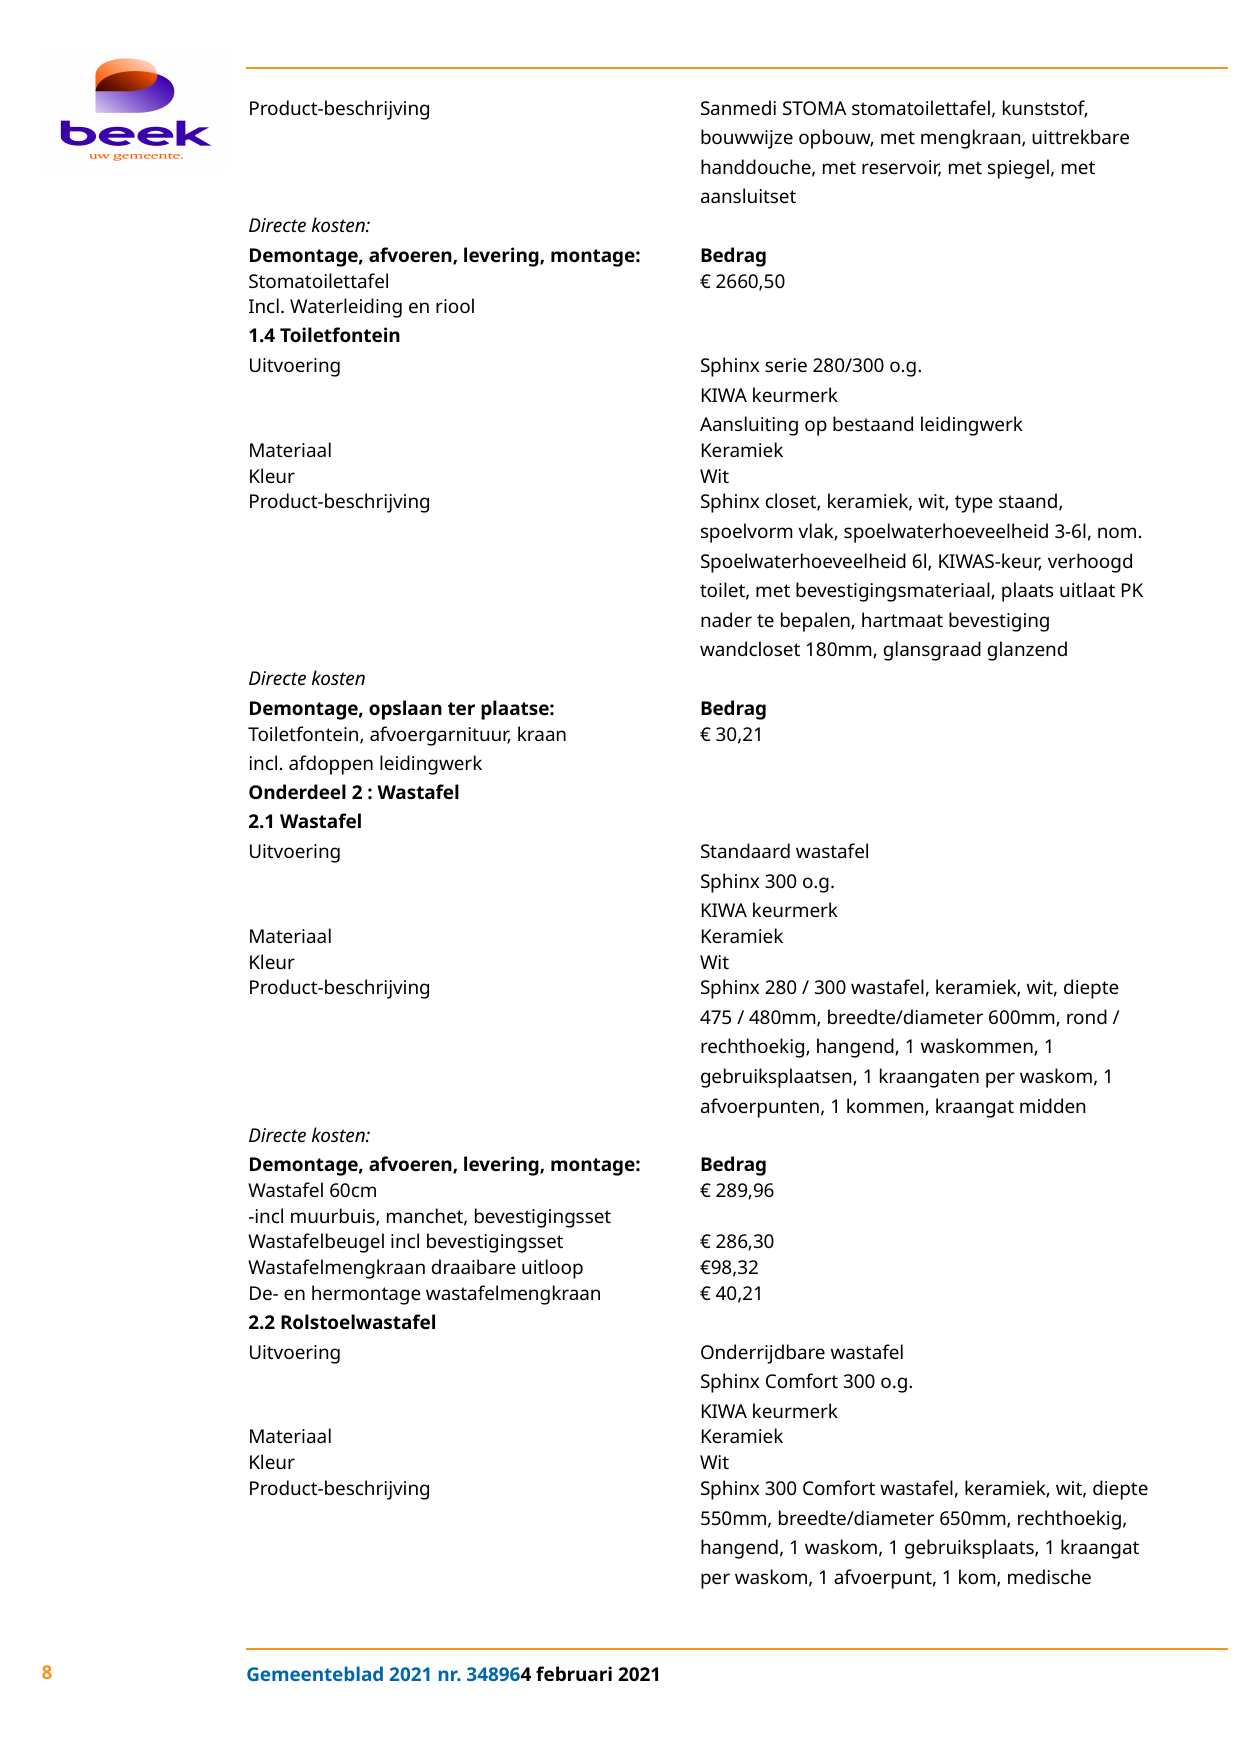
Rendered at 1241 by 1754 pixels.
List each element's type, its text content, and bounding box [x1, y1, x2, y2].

picture [41, 47, 231, 172]
table_cell [700, 294, 1152, 319]
table_header Bedrag [700, 1152, 1152, 1177]
table_cell Materiaal [248, 923, 700, 949]
table_cell Kleur [248, 1450, 700, 1475]
table_cell € 30,21 [700, 721, 1152, 776]
table_header Bedrag [700, 695, 1152, 721]
table_cell Wit [700, 463, 1152, 489]
table_cell [700, 1203, 1152, 1229]
table_header Demontage, afvoeren, levering, montage: [248, 242, 700, 268]
table_cell Keramiek [700, 1424, 1152, 1449]
table_cell Sphinx 280 / 300 wastafel, keramiek, wit, diepte 475 / 480mm, breedte/diameter 600mm, rond / rechthoekig, hangend, 1 waskommen, 1 gebruiksplaatsen, 1 kraangaten per waskom, 1 afvoerpunten, 1 kommen, kraangat midden [700, 975, 1152, 1119]
table_header Onderrijdbare wastafel Sphinx Comfort 300 o.g. KIWA keurmerk [700, 1339, 1152, 1424]
table_cell Wastafel 60cm [248, 1177, 700, 1203]
table_cell Sanmedi STOMA stomatoilettafel, kunststof, bouwwijze opbouw, met mengkraan, uittrekbare handdouche, met reservoir, met spiegel, met aansluitset [700, 95, 1152, 209]
table_cell Product-beschrijving [248, 1475, 700, 1590]
text 2.1 Wastafel [248, 808, 1152, 834]
table_cell Wastafelbeugel incl bevestigingsset [248, 1229, 700, 1254]
table_cell Incl. Waterleiding en riool [248, 294, 700, 319]
table_cell Keramiek [700, 923, 1152, 949]
table_header Uitvoering [248, 352, 700, 437]
table_cell € 40,21 [700, 1280, 1152, 1306]
table_header Uitvoering [248, 1339, 700, 1424]
table_cell Stomatoilettafel [248, 268, 700, 294]
table_cell Materiaal [248, 1424, 700, 1449]
table_cell Sphinx 300 Comfort wastafel, keramiek, wit, diepte 550mm, breedte/diameter 650mm, rechthoekig, hangend, 1 waskom, 1 gebruiksplaats, 1 kraangat per waskom, 1 afvoerpunt, 1 kom, medische [700, 1475, 1152, 1590]
table_cell De- en hermontage wastafelmengkraan [248, 1280, 700, 1306]
table_header Onderdeel 2 : Wastafel [248, 780, 1152, 805]
table_cell -incl muurbuis, manchet, bevestigingsset [248, 1203, 700, 1229]
table_header Demontage, afvoeren, levering, montage: [248, 1152, 700, 1177]
table_cell Keramiek [700, 437, 1152, 463]
table_cell Product-beschrijving [248, 489, 700, 662]
table_cell Kleur [248, 949, 700, 974]
table_cell Toiletfontein, afvoergarnituur, kraan incl. afdoppen leidingwerk [248, 721, 700, 776]
table_cell € 286,30 [700, 1229, 1152, 1254]
table_cell Kleur [248, 463, 700, 489]
table_cell €98,32 [700, 1255, 1152, 1280]
table_header Sphinx serie 280/300 o.g. KIWA keurmerk Aansluiting op bestaand leidingwerk [700, 352, 1152, 437]
text 2.2 Rolstoelwastafel [248, 1309, 1152, 1335]
text Directe kosten: [248, 212, 1152, 238]
table_cell Product-beschrijving [248, 95, 700, 209]
table_header Bedrag [700, 242, 1152, 268]
text 1.4 Toiletfontein [248, 323, 1152, 348]
table_cell Product-beschrijving [248, 975, 700, 1119]
table_header Uitvoering [248, 838, 700, 923]
table_cell Materiaal [248, 437, 700, 463]
table_cell Wastafelmengkraan draaibare uitloop [248, 1255, 700, 1280]
table_header Standaard wastafel Sphinx 300 o.g. KIWA keurmerk [700, 838, 1152, 923]
table_cell Wit [700, 949, 1152, 974]
table_header Demontage, opslaan ter plaatse: [248, 695, 700, 721]
table_cell € 2660,50 [700, 268, 1152, 294]
text Directe kosten: [248, 1122, 1152, 1148]
table_cell Sphinx closet, keramiek, wit, type staand, spoelvorm vlak, spoelwaterhoeveelheid 3-6l, nom. Spoelwaterhoeveelheid 6l, KIWAS-keur, verhoogd toilet, met bevestigingsmateriaal, plaats uitlaat PK nader te bepalen, hartmaat bevestiging wandcloset 180mm, glansgraad glanzend [700, 489, 1152, 662]
table_cell € 289,96 [700, 1177, 1152, 1203]
text Directe kosten [248, 666, 1152, 691]
table_cell Wit [700, 1450, 1152, 1475]
